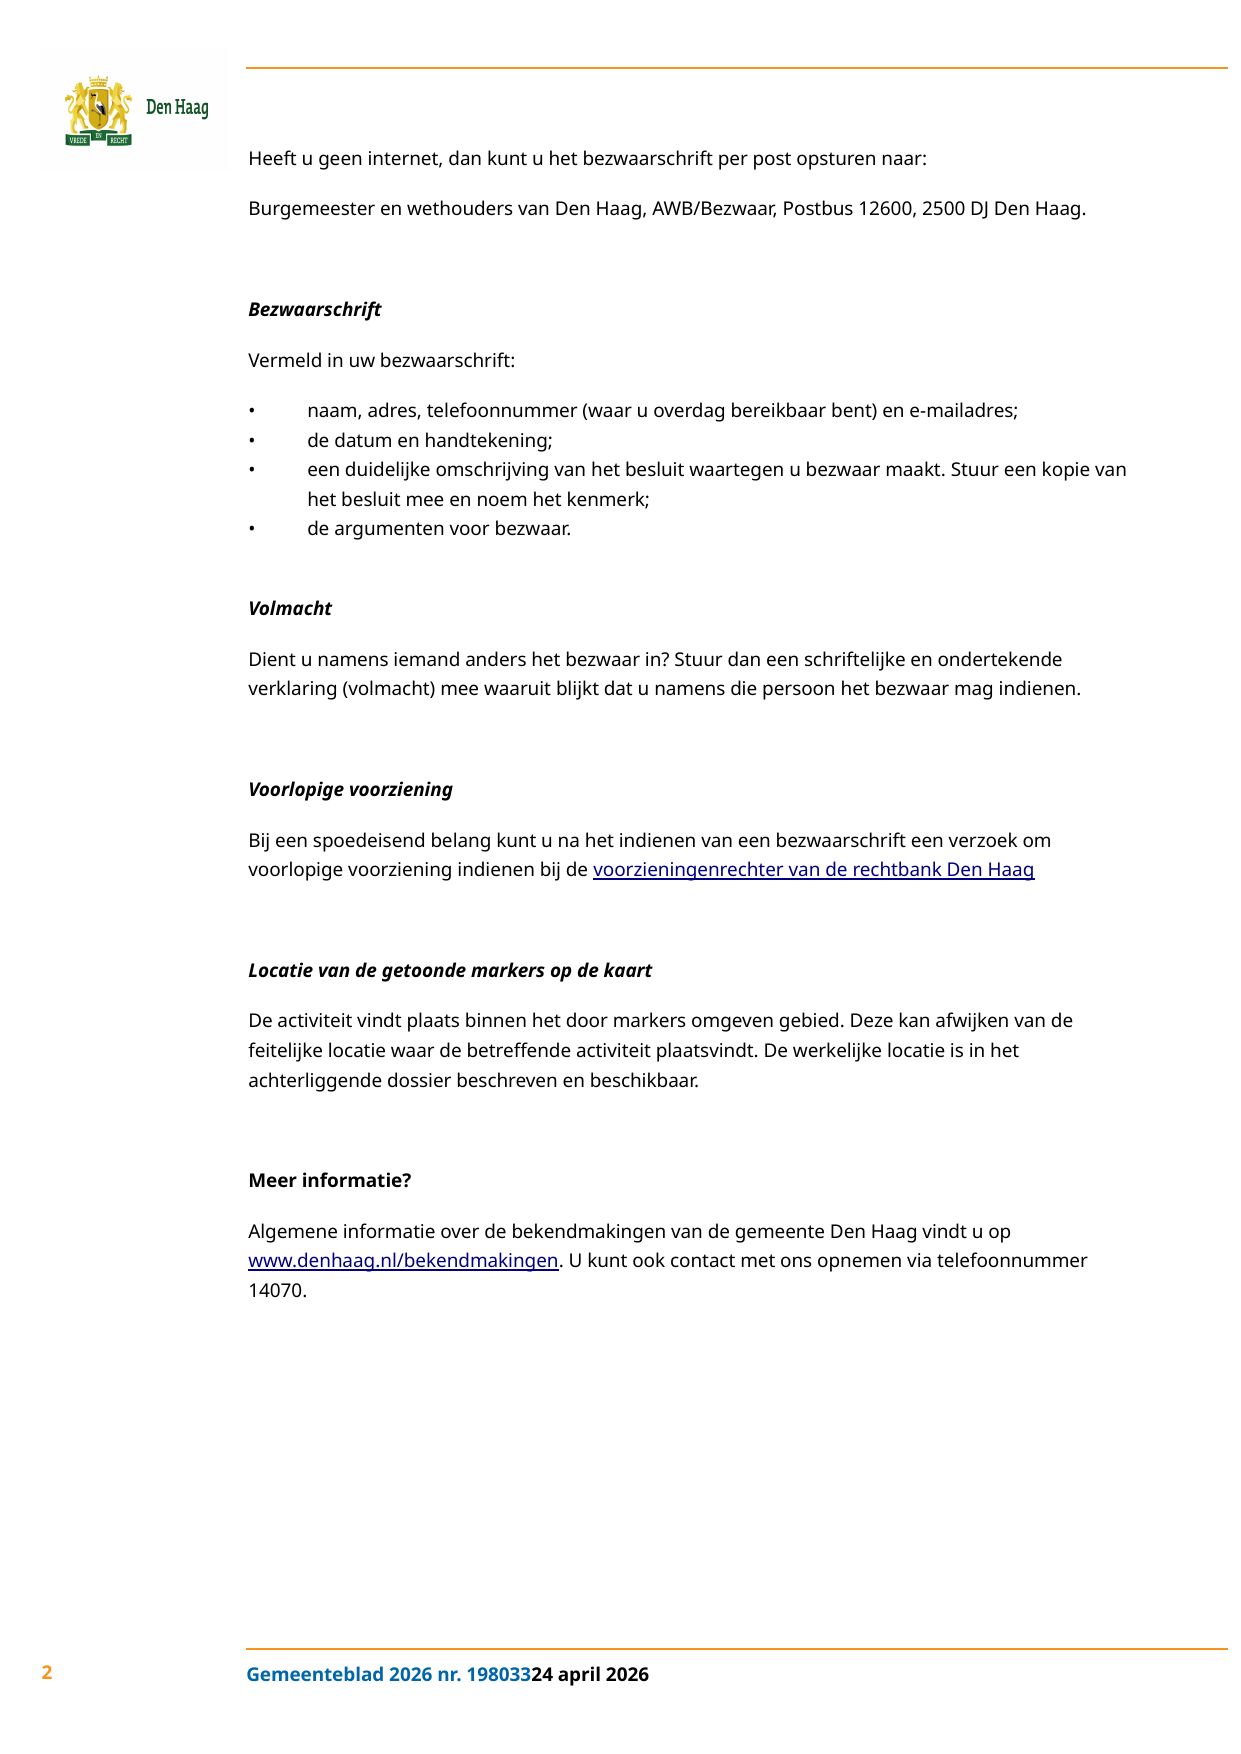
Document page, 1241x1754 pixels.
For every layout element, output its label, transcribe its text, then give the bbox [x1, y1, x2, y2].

text Burgemeester en wethouders van Den Haag, AWB/Bezwaar, Postbus 12600, 2500 DJ Den Haag. [248, 196, 1152, 221]
list naam, adres, telefoonnummer (waar u overdag bereikbaar bent) en e-mailadres; [248, 397, 1152, 423]
text Bij een spoedeisend belang kunt u na het indienen van een bezwaarschrift een verzoek om voorlopige voorziening indienen bij de voorzieningenrechter van de rechtbank Den Haag [248, 827, 1152, 882]
text Voorlopige voorziening [248, 776, 1152, 802]
list de argumenten voor bezwaar. [248, 516, 1152, 541]
text Bezwaarschrift [248, 296, 1152, 322]
picture [41, 47, 231, 172]
text Heeft u geen internet, dan kunt u het bezwaarschrift per post opsturen naar: [248, 145, 1152, 171]
list een duidelijke omschrijving van het besluit waartegen u bezwaar maakt. Stuur een kopie van het besluit mee en noem het kenmerk; [248, 456, 1152, 512]
text De activiteit vindt plaats binnen het door markers omgeven gebied. Deze kan afwijken van de feitelijke locatie waar de betreffende activiteit plaatsvindt. De werkelijke locatie is in het achterliggende dossier beschreven en beschikbaar. [248, 1008, 1152, 1093]
text Dient u namens iemand anders het bezwaar in? Stuur dan een schriftelijke en ondertekende verklaring (volmacht) mee waaruit blijkt dat u namens die persoon het bezwaar mag indienen. [248, 646, 1152, 701]
list de datum en handtekening; [248, 427, 1152, 453]
text Meer informatie? [248, 1168, 1152, 1193]
text Locatie van de getoonde markers op de kaart [248, 957, 1152, 983]
text Vermeld in uw bezwaarschrift: [248, 347, 1152, 373]
text Algemene informatie over de bekendmakingen van de gemeente Den Haag vindt u op www.denhaag.nl/bekendmakingen. U kunt ook contact met ons opnemen via telefoonnummer 14070. [248, 1218, 1152, 1303]
text Volmacht [248, 596, 1152, 621]
